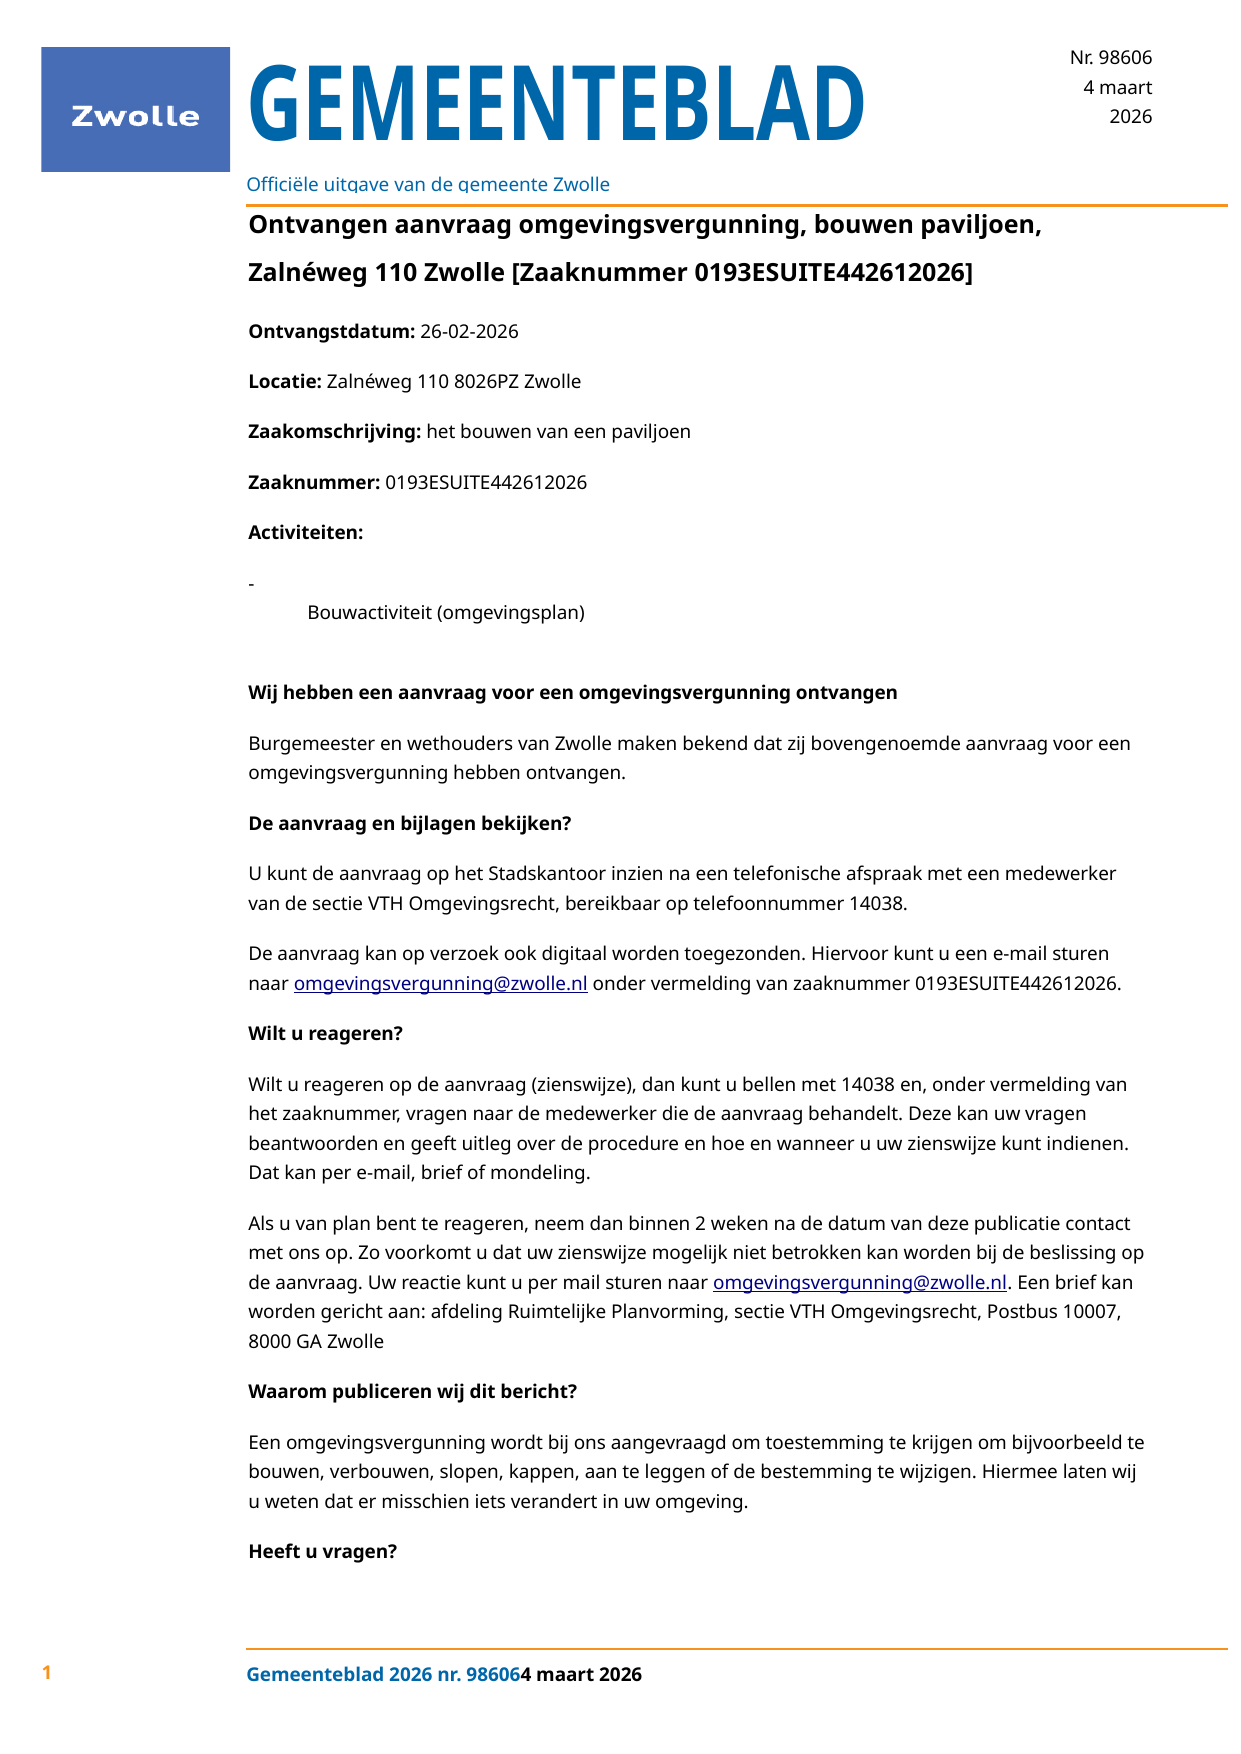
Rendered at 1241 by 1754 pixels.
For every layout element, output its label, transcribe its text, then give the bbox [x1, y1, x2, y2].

text De aanvraag kan op verzoek ook digitaal worden toegezonden. Hiervoor kunt u een e-mail sturen naar omgevingsvergunning@zwolle.nl onder vermelding van zaaknummer 0193ESUITE442612026. [248, 940, 1152, 996]
text De aanvraag en bijlagen bekijken? [248, 810, 1152, 836]
text U kunt de aanvraag op het Stadskantoor inzien na een telefonische afspraak met een medewerker van de sectie VTH Omgevingsrecht, bereikbaar op telefoonnummer 14038. [248, 860, 1152, 916]
text Wilt u reageren? [248, 1020, 1152, 1046]
list Bouwactiviteit (omgevingsplan) [248, 599, 1152, 625]
text Wij hebben een aanvraag voor een omgevingsvergunning ontvangen [248, 679, 1152, 705]
text Waarom publiceren wij dit bericht? [248, 1379, 1152, 1404]
text Activiteiten: [248, 519, 1152, 545]
text Ontvangstdatum: 26-02-2026 [248, 318, 1152, 344]
text Locatie: Zalnéweg 110 8026PZ Zwolle [248, 368, 1152, 394]
text Een omgevingsvergunning wordt bij ons aangevraagd om toestemming te krijgen om bijvoorbeeld te bouwen, verbouwen, slopen, kappen, aan te leggen of de bestemming te wijzigen. Hiermee laten wij u weten dat er misschien iets verandert in uw omgeving. [248, 1429, 1152, 1514]
text Heeft u vragen? [248, 1539, 1152, 1564]
text Zaakomschrijving: het bouwen van een paviljoen [248, 419, 1152, 444]
picture [41, 47, 231, 172]
text Wilt u reageren op de aanvraag (zienswijze), dan kunt u bellen met 14038 en, onder vermelding van het zaaknummer, vragen naar de medewerker die de aanvraag behandelt. Deze kan uw vragen beantwoorden en geeft uitleg over de procedure en hoe en wanneer u uw zienswijze kunt indienen. Dat kan per e-mail, brief of mondeling. [248, 1071, 1152, 1185]
text Zaaknummer: 0193ESUITE442612026 [248, 469, 1152, 495]
text Als u van plan bent te reageren, neem dan binnen 2 weken na de datum van deze publicatie contact met ons op. Zo voorkomt u dat uw zienswijze mogelijk niet betrokken kan worden bij de beslissing op de aanvraag. Uw reactie kunt u per mail sturen naar omgevingsvergunning@zwolle.nl. Een brief kan worden gericht aan: afdeling Ruimtelijke Planvorming, sectie VTH Omgevingsrecht, Postbus 10007, 8000 GA Zwolle [248, 1210, 1152, 1354]
text Ontvangen aanvraag omgevingsvergunning, bouwen paviljoen, Zalnéweg 110 Zwolle [Zaaknummer 0193ESUITE442612026] [248, 207, 1152, 288]
text Burgemeester en wethouders van Zwolle maken bekend dat zij bovengenoemde aanvraag voor een omgevingsvergunning hebben ontvangen. [248, 730, 1152, 785]
